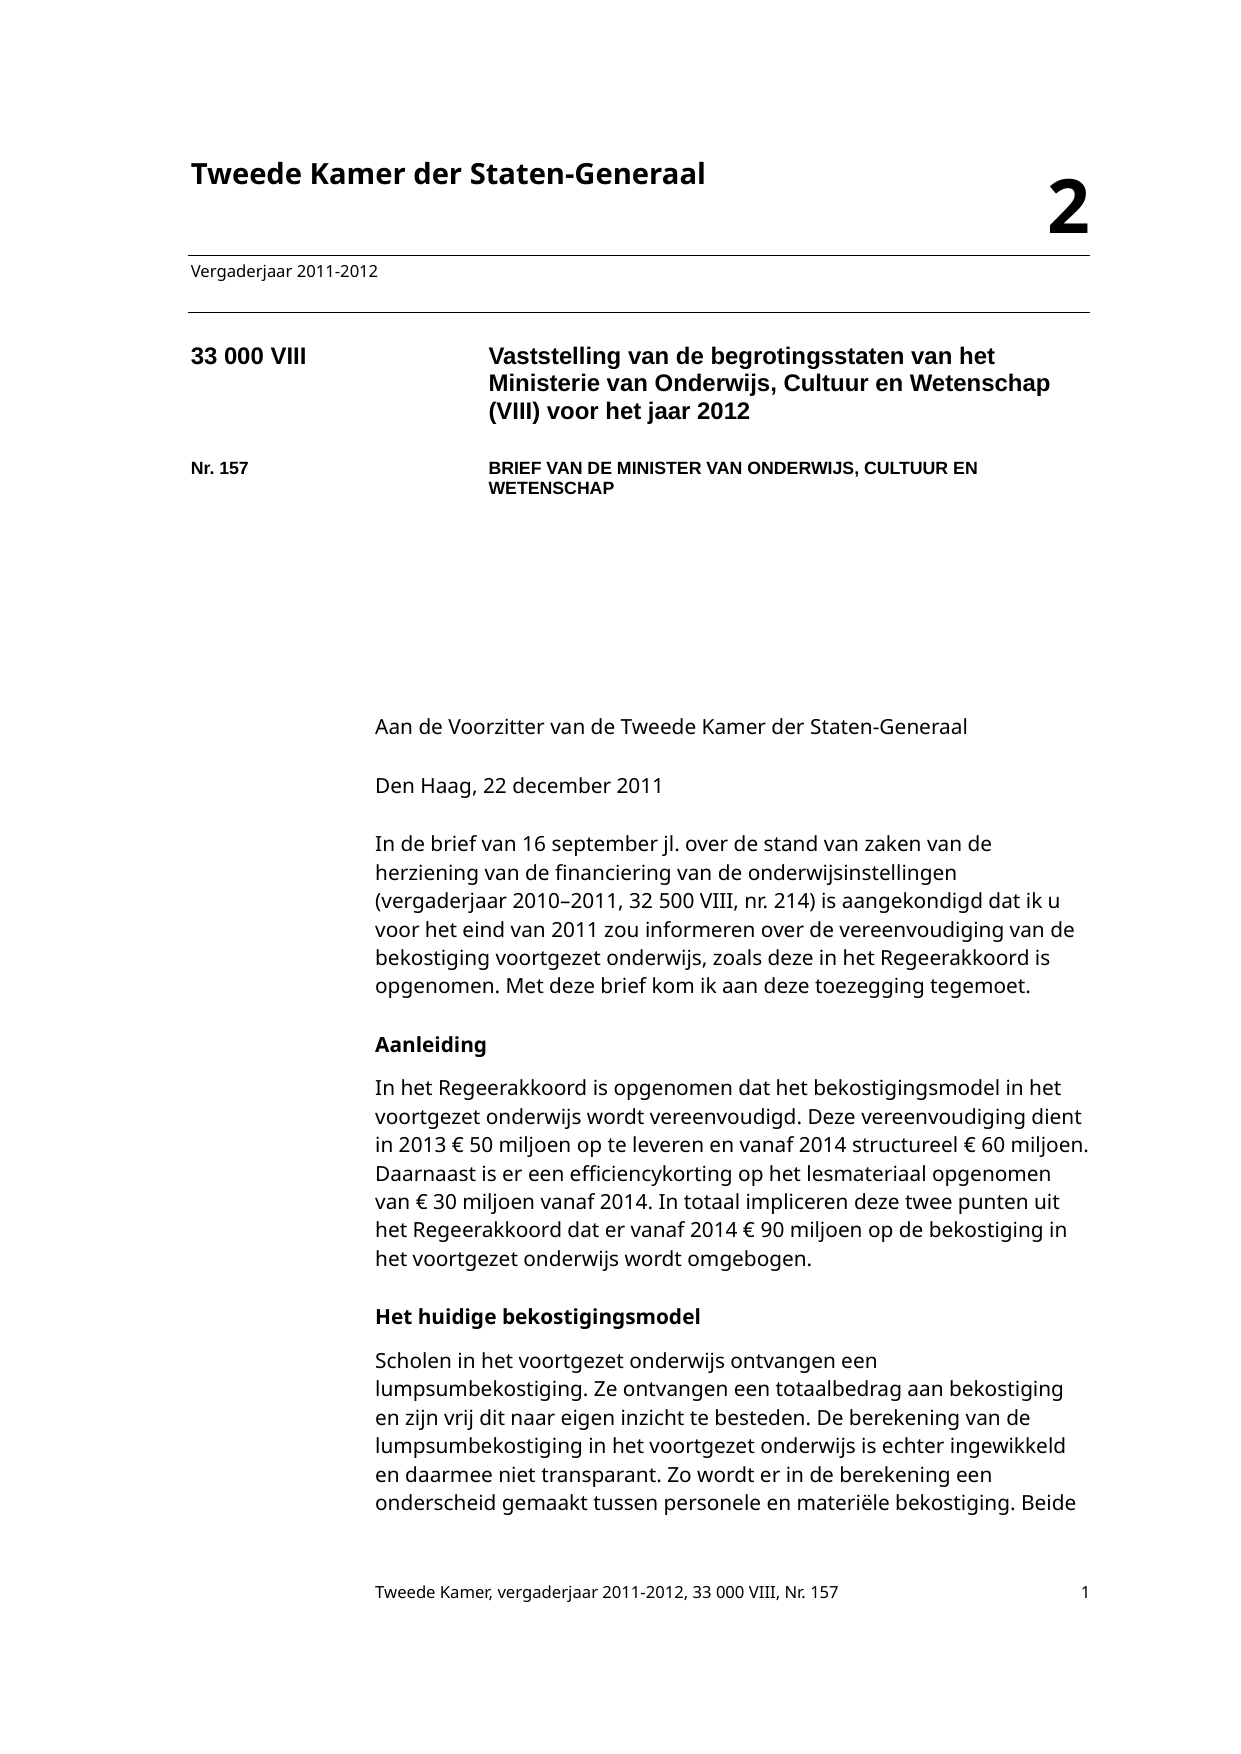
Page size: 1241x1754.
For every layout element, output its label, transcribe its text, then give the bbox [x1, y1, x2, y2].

table_cell Nr. 157 [188, 455, 485, 594]
table_cell Vergaderjaar 2011-2012 [188, 256, 485, 312]
text In de brief van 16 september jl. over de stand van zaken van de herziening van de financiering van de onderwijsinstellingen (vergaderjaar 2010–2011, 32 500 VIII, nr. 214) is aangekondigd dat ik u voor het eind van 2011 zou informeren over de vereenvoudiging van de bekostiging voortgezet onderwijs, zoals deze in het Regeerakkoord is opgenomen. Met deze brief kom ik aan deze toezegging tegemoet. [375, 829, 1090, 1000]
text Aan de Voorzitter van de Tweede Kamer der Staten-Generaal [375, 712, 1090, 741]
text In het Regeerakkoord is opgenomen dat het bekostigingsmodel in het voortgezet onderwijs wordt vereenvoudigd. Deze vereenvoudiging dient in 2013 € 50 miljoen op te leveren en vanaf 2014 structureel € 60 miljoen. [375, 1073, 1090, 1159]
text Den Haag, 22 december 2011 [375, 771, 1090, 799]
table_cell [485, 256, 1090, 312]
text Het huidige bekostigingsmodel [375, 1302, 1090, 1331]
table_cell Vaststelling van de begrotingsstaten van het Ministerie van Onderwijs, Cultuur en Wetenschap (VIII) voor het jaar 2012 [485, 339, 1090, 454]
text Aanleiding [375, 1030, 1090, 1058]
table_cell BRIEF VAN DE MINISTER VAN ONDERWIJS, CULTUUR EN WETENSCHAP [485, 455, 1090, 594]
table_cell [485, 313, 1090, 339]
table_cell [188, 313, 485, 339]
table_cell 33 000 VIII [188, 339, 485, 454]
text Scholen in het voortgezet onderwijs ontvangen een lumpsumbekostiging. Ze ontvangen een totaalbedrag aan bekostiging en zijn vrij dit naar eigen inzicht te besteden. De berekening van de lumpsumbekostiging in het voortgezet onderwijs is echter ingewikkeld en daarmee niet transparant. Zo wordt er in de berekening een onderscheid gemaakt tussen personele en materiële bekostiging. Beide [375, 1346, 1090, 1517]
text Daarnaast is er een efficiencykorting op het lesmateriaal opgenomen van € 30 miljoen vanaf 2014. In totaal impliceren deze twee punten uit het Regeerakkoord dat er vanaf 2014 € 90 miljoen op de bekostiging in het voortgezet onderwijs wordt omgebogen. [375, 1159, 1090, 1272]
table_header Tweede Kamer der Staten-Generaal [188, 150, 909, 255]
table_header 2 [910, 150, 1090, 255]
